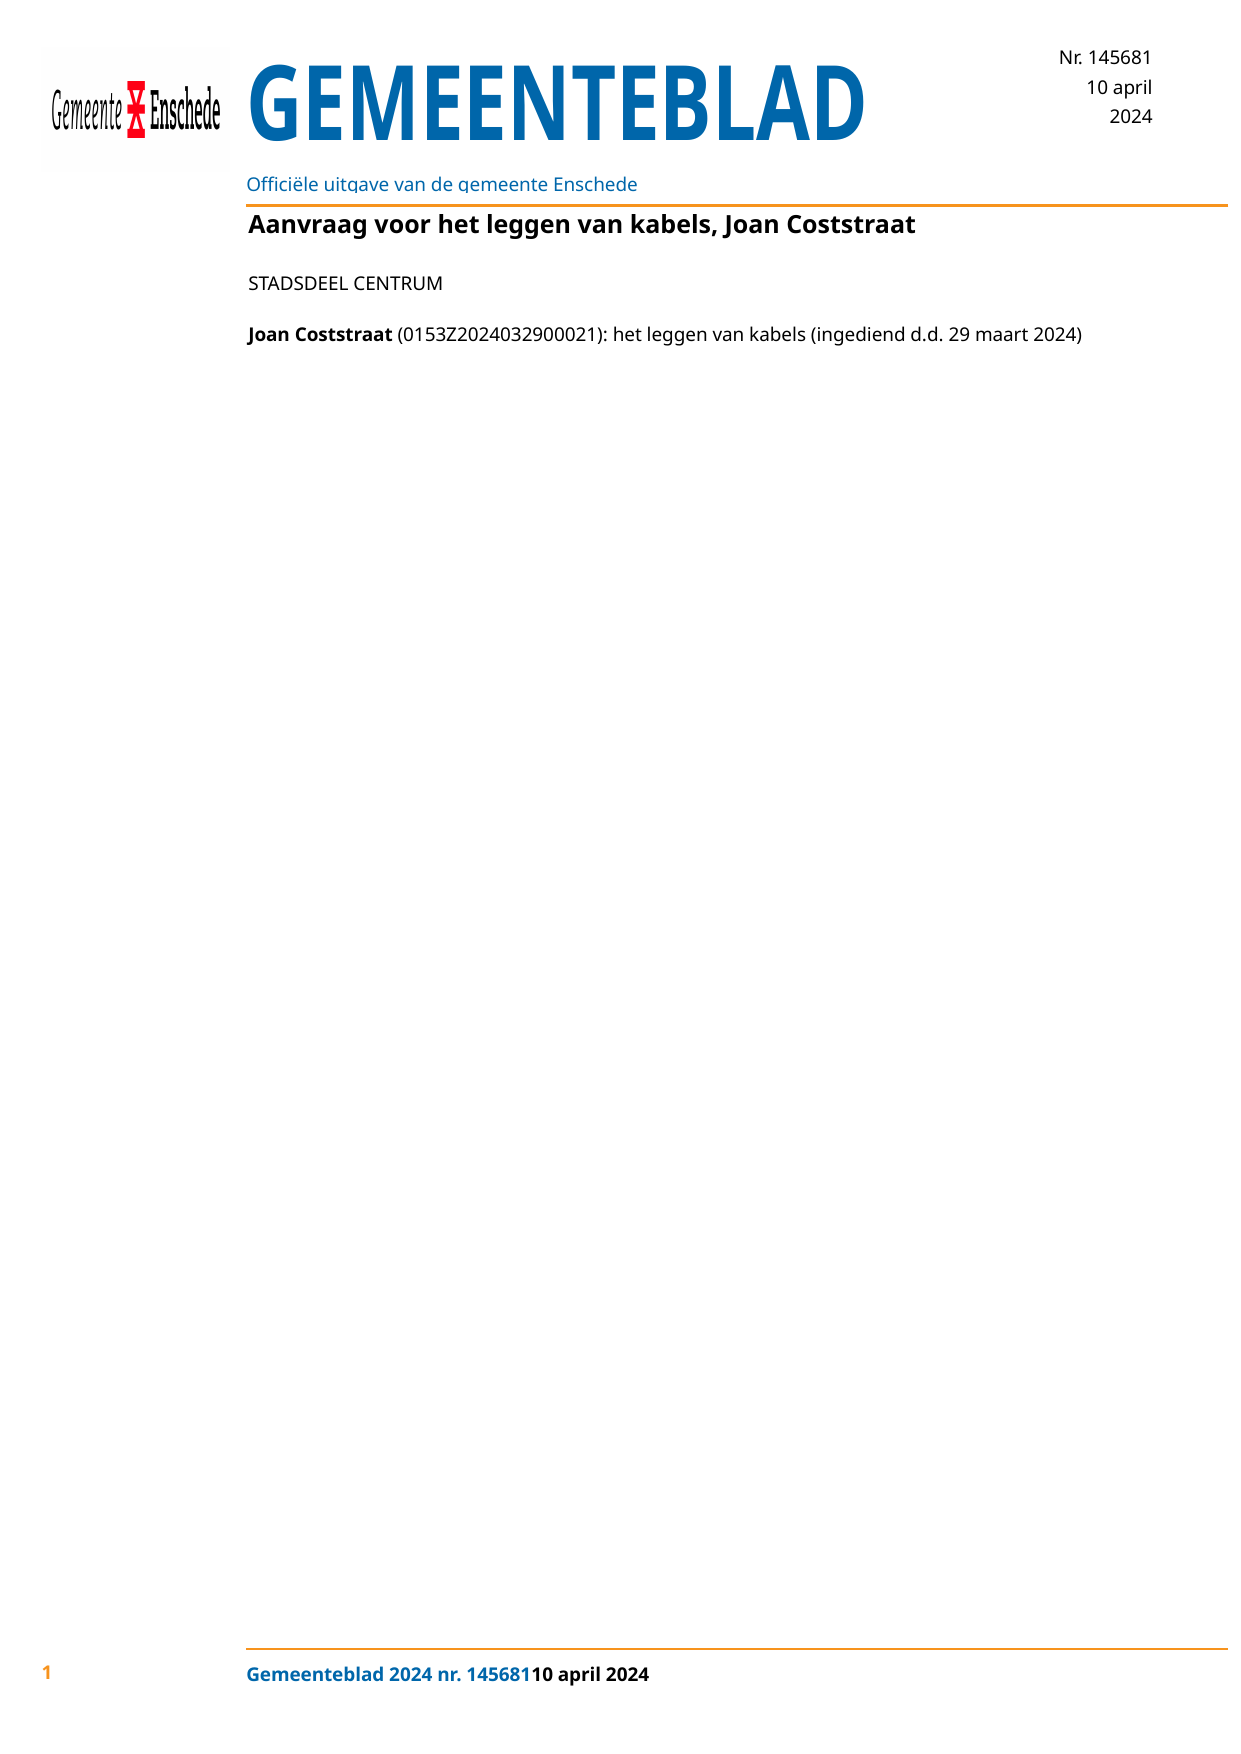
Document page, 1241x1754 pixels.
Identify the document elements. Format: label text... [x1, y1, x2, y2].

text Joan Coststraat (0153Z2024032900021): het leggen van kabels (ingediend d.d. 29 maart 2024) [248, 321, 1152, 346]
picture [41, 47, 231, 172]
text Aanvraag voor het leggen van kabels, Joan Coststraat [248, 207, 1152, 241]
text STADSDEEL CENTRUM [248, 270, 1152, 296]
